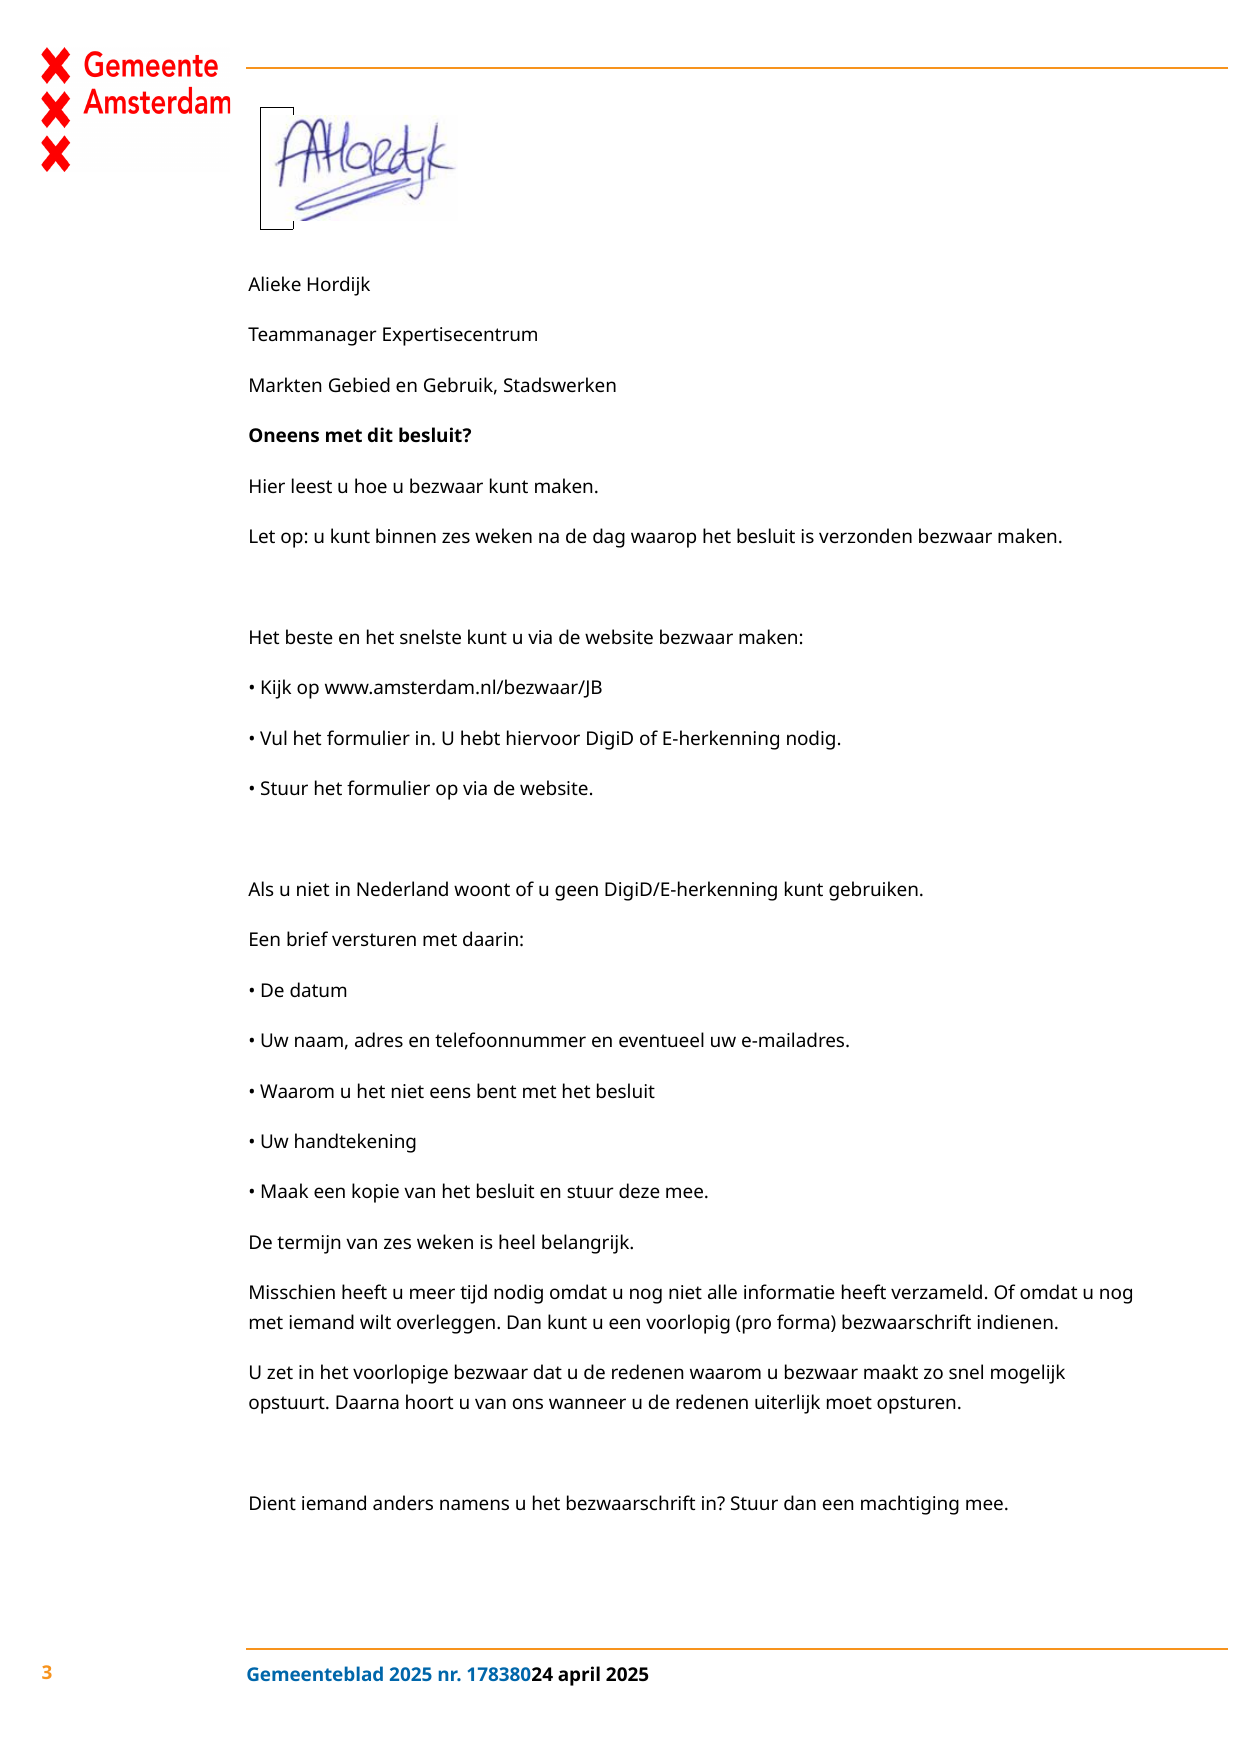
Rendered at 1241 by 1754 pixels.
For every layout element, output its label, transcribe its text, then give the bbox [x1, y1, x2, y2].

text • Waarom u het niet eens bent met het besluit [248, 1078, 1152, 1104]
text De termijn van zes weken is heel belangrijk. [248, 1229, 1152, 1255]
text Teammanager Expertisecentrum [248, 322, 1152, 347]
text Alieke Hordijk [248, 271, 1152, 297]
text • Uw naam, adres en telefoonnummer en eventueel uw e-mailadres. [248, 1027, 1152, 1053]
text • Stuur het formulier op via de website. [248, 775, 1152, 801]
text • Maak een kopie van het besluit en stuur deze mee. [248, 1179, 1152, 1204]
text Markten Gebied en Gebruik, Stadswerken [248, 372, 1152, 398]
picture [268, 115, 458, 221]
text Een brief versturen met daarin: [248, 927, 1152, 952]
text Misschien heeft u meer tijd nodig omdat u nog niet alle informatie heeft verzameld. Of omdat u nog met iemand wilt overleggen. Dan kunt u een voorlopig (pro forma) bezwaarschrift indienen. [248, 1279, 1152, 1335]
text • Uw handtekening [248, 1128, 1152, 1154]
text Als u niet in Nederland woont of u geen DigiD/E-herkenning kunt gebruiken. [248, 876, 1152, 902]
text • De datum [248, 977, 1152, 1003]
text Let op: u kunt binnen zes weken na de dag waarop het besluit is verzonden bezwaar maken. [248, 523, 1152, 549]
text • Kijk op www.amsterdam.nl/bezwaar/JB [248, 674, 1152, 700]
text U zet in het voorlopige bezwaar dat u de redenen waarom u bezwaar maakt zo snel mogelijk opstuurt. Daarna hoort u van ons wanneer u de redenen uiterlijk moet opsturen. [248, 1359, 1152, 1415]
text Hier leest u hoe u bezwaar kunt maken. [248, 473, 1152, 499]
text Oneens met dit besluit? [248, 422, 1152, 448]
text Dient iemand anders namens u het bezwaarschrift in? Stuur dan een machtiging mee. [248, 1490, 1152, 1516]
text • Vul het formulier in. U hebt hiervoor DigiD of E-herkenning nodig. [248, 725, 1152, 751]
picture [41, 47, 231, 172]
text Het beste en het snelste kunt u via de website bezwaar maken: [248, 624, 1152, 650]
